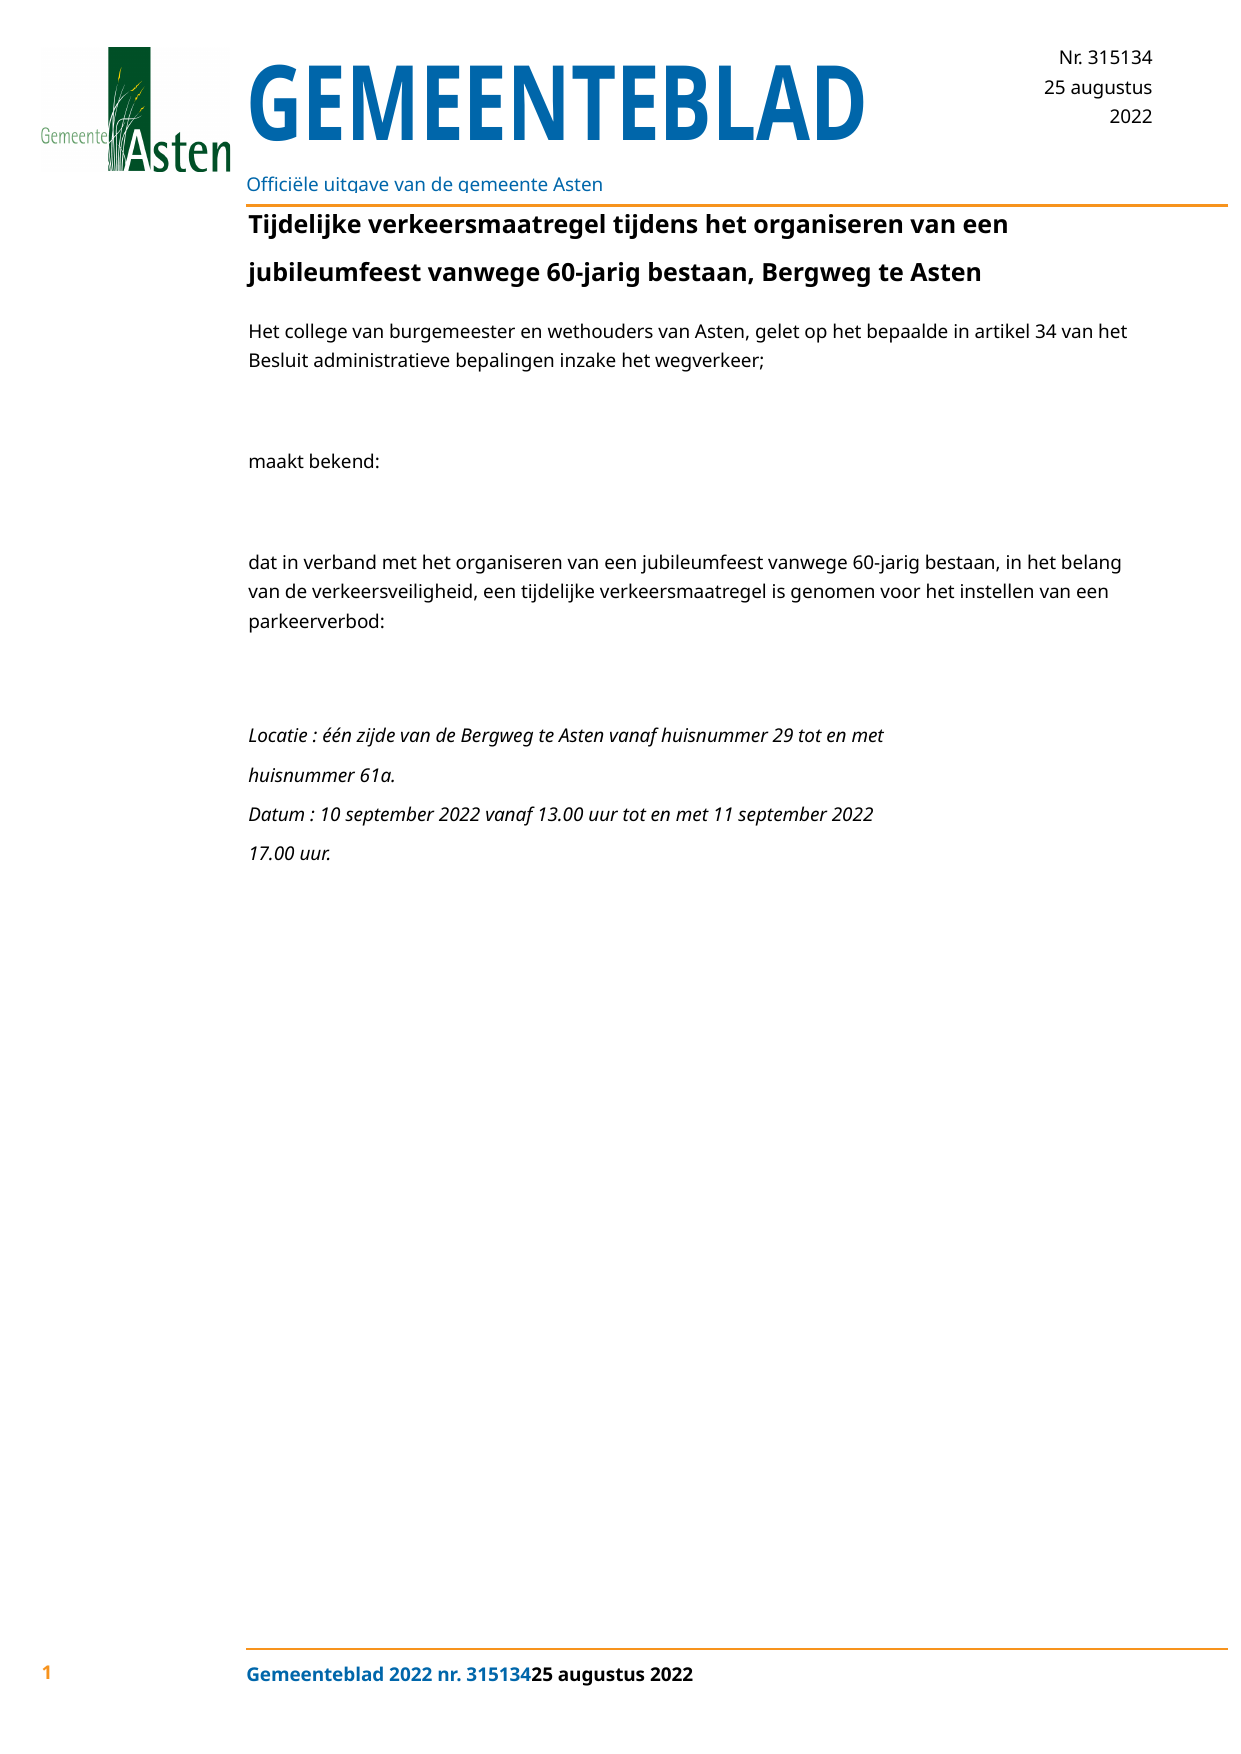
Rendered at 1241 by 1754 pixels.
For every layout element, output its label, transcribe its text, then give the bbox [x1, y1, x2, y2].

text Locatie : één zijde van de Bergweg te Asten vanaf huisnummer 29 tot en met [248, 723, 1152, 748]
text Datum : 10 september 2022 vanaf 13.00 uur tot en met 11 september 2022 [248, 801, 1152, 827]
picture [41, 47, 231, 172]
text huisnummer 61a. [248, 762, 1152, 788]
text maakt bekend: [248, 448, 1152, 474]
text Het college van burgemeester en wethouders van Asten, gelet op het bepaalde in artikel 34 van het Besluit administratieve bepalingen inzake het wegverkeer; [248, 318, 1152, 373]
text Tijdelijke verkeersmaatregel tijdens het organiseren van een jubileumfeest vanwege 60-jarig bestaan, Bergweg te Asten [248, 207, 1152, 288]
text dat in verband met het organiseren van een jubileumfeest vanwege 60-jarig bestaan, in het belang van de verkeersveiligheid, een tijdelijke verkeersmaatregel is genomen voor het instellen van een parkeerverbod: [248, 549, 1152, 634]
text 17.00 uur. [248, 841, 1152, 866]
